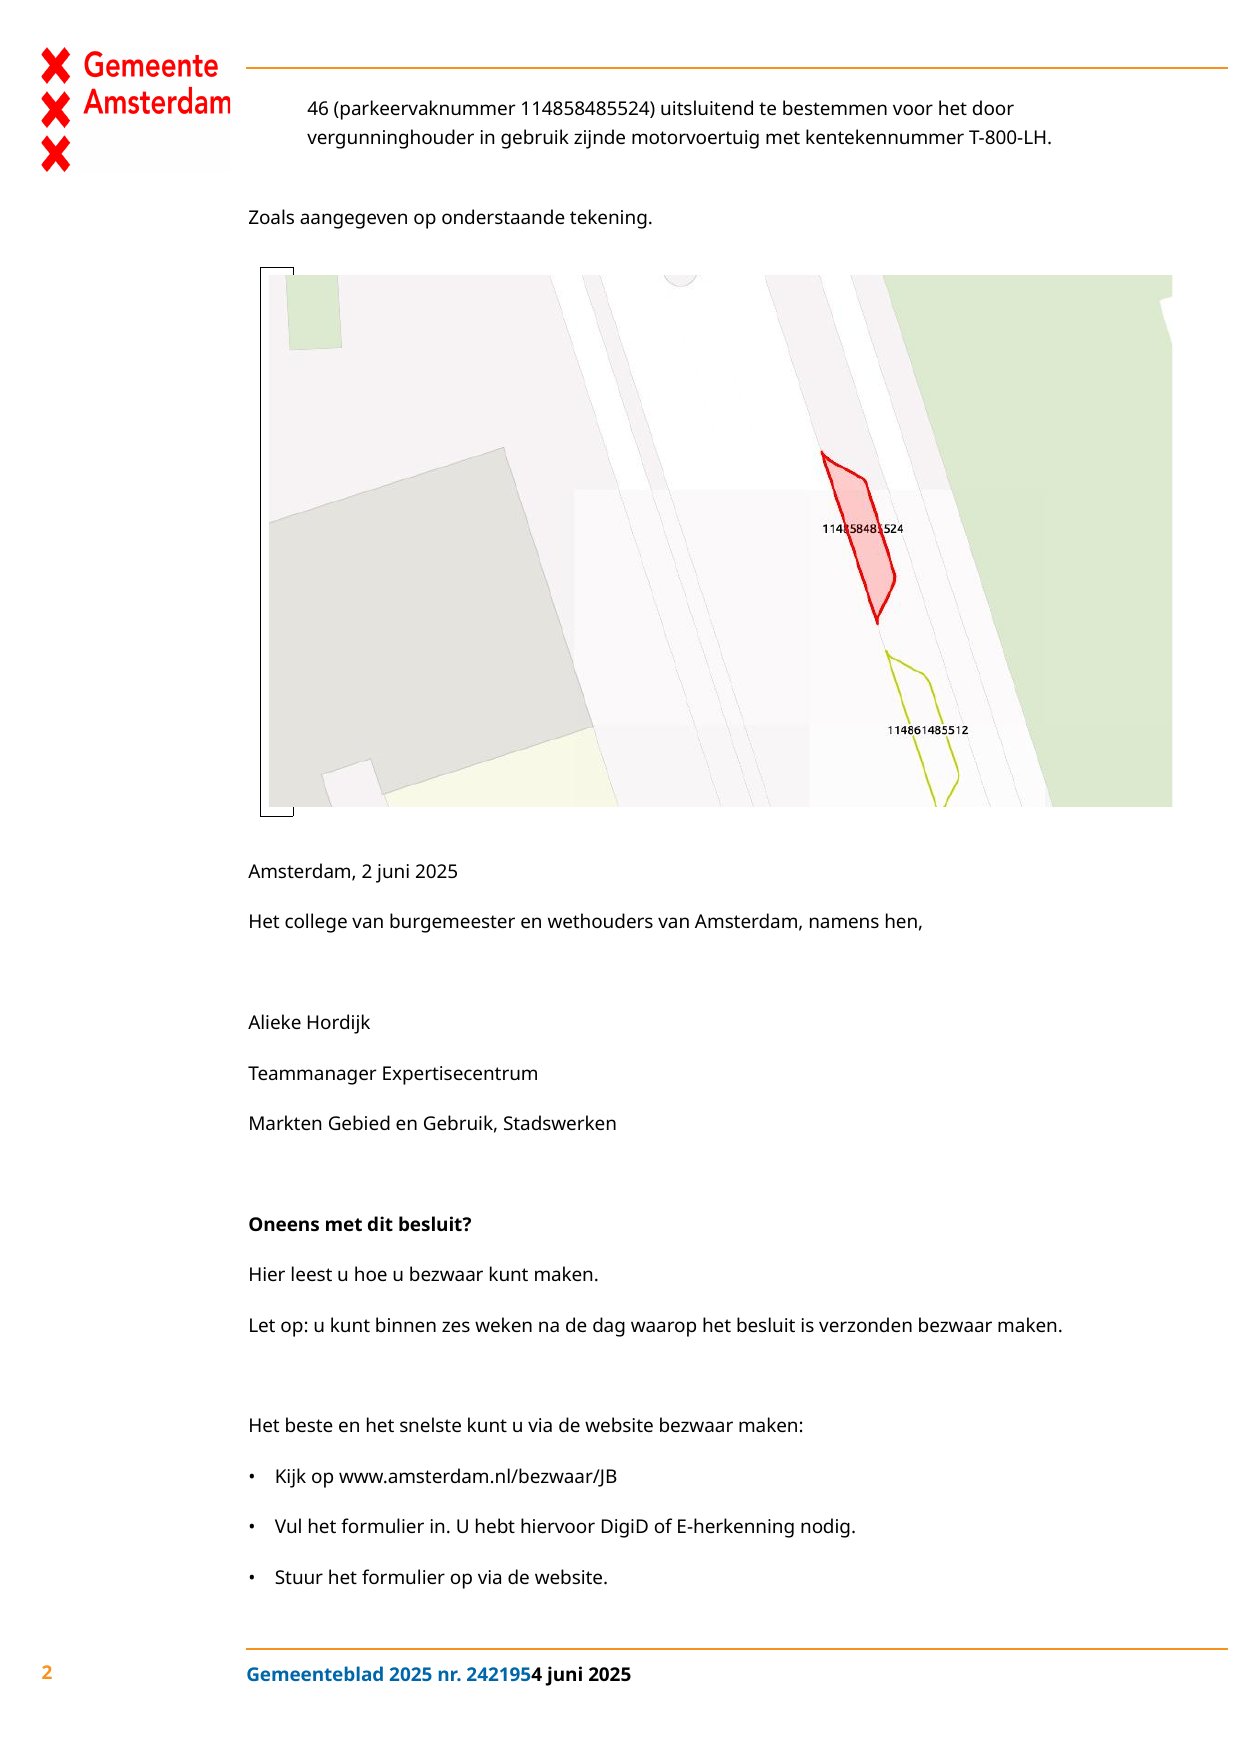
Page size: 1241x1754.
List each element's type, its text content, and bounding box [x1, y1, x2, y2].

text Let op: u kunt binnen zes weken na de dag waarop het besluit is verzonden bezwaar maken. [248, 1312, 1152, 1338]
text Hier leest u hoe u bezwaar kunt maken. [248, 1261, 1152, 1287]
text Het college van burgemeester en wethouders van Amsterdam, namens hen, [248, 908, 1152, 934]
text Zoals aangegeven op onderstaande tekening. [248, 204, 1152, 230]
picture [41, 47, 231, 172]
text Het beste en het snelste kunt u via de website bezwaar maken: [248, 1413, 1152, 1438]
text Teammanager Expertisecentrum [248, 1060, 1152, 1086]
text Amsterdam, 2 juni 2025 [248, 858, 1152, 884]
picture [268, 275, 1173, 807]
text • Stuur het formulier op via de website. [248, 1564, 1152, 1590]
text • Vul het formulier in. U hebt hiervoor DigiD of E-herkenning nodig. [248, 1513, 1152, 1539]
text Oneens met dit besluit? [248, 1211, 1152, 1237]
list 46 (parkeervaknummer 114858485524) uitsluitend te bestemmen voor het door vergunninghouder in gebruik zijnde motorvoertuig met kentekennummer T-800-LH. [248, 95, 1152, 150]
text Markten Gebied en Gebruik, Stadswerken [248, 1110, 1152, 1136]
text Alieke Hordijk [248, 1009, 1152, 1035]
text • Kijk op www.amsterdam.nl/bezwaar/JB [248, 1463, 1152, 1489]
